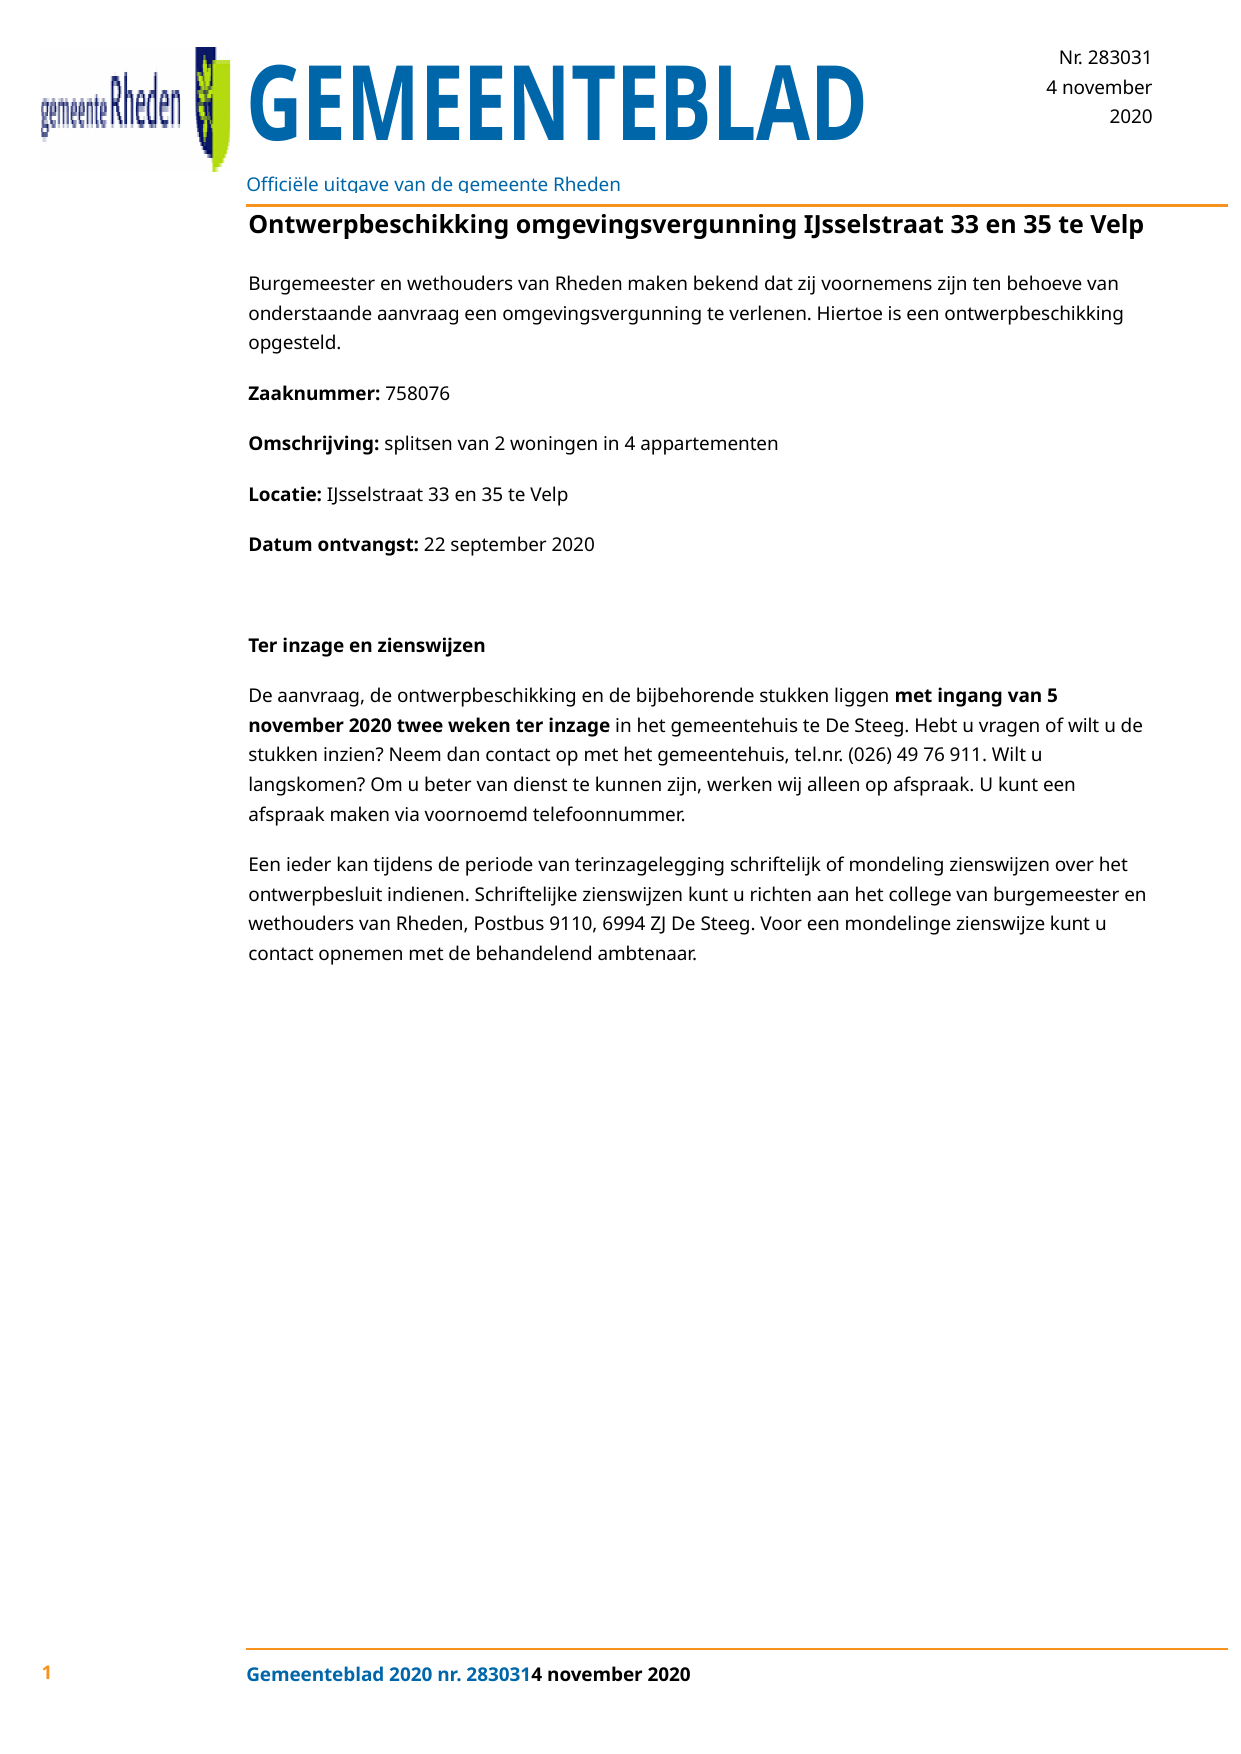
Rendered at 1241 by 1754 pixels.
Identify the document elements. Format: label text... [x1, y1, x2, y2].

text De aanvraag, de ontwerpbeschikking en de bijbehorende stukken liggen met ingang van 5 november 2020 twee weken ter inzage in het gemeentehuis te De Steeg. Hebt u vragen of wilt u de stukken inzien? Neem dan contact op met het gemeentehuis, tel.nr. (026) 49 76 911. Wilt u langskomen? Om u beter van dienst te kunnen zijn, werken wij alleen op afspraak. U kunt een afspraak maken via voornoemd telefoonnummer. [248, 682, 1152, 826]
text Locatie: IJsselstraat 33 en 35 te Velp [248, 481, 1152, 506]
text Zaaknummer: 758076 [248, 380, 1152, 406]
text Een ieder kan tijdens de periode van terinzagelegging schriftelijk of mondeling zienswijzen over het ontwerpbesluit indienen. Schriftelijke zienswijzen kunt u richten aan het college van burgemeester en wethouders van Rheden, Postbus 9110, 6994 ZJ De Steeg. Voor een mondelinge zienswijze kunt u contact opnemen met de behandelend ambtenaar. [248, 851, 1152, 966]
text Ter inzage en zienswijzen [248, 632, 1152, 658]
picture [41, 47, 231, 172]
text Datum ontvangst: 22 september 2020 [248, 531, 1152, 557]
text Omschrijving: splitsen van 2 woningen in 4 appartementen [248, 430, 1152, 456]
text Ontwerpbeschikking omgevingsvergunning IJsselstraat 33 en 35 te Velp [248, 207, 1152, 241]
text Burgemeester en wethouders van Rheden maken bekend dat zij voornemens zijn ten behoeve van onderstaande aanvraag een omgevingsvergunning te verlenen. Hiertoe is een ontwerpbeschikking opgesteld. [248, 270, 1152, 355]
